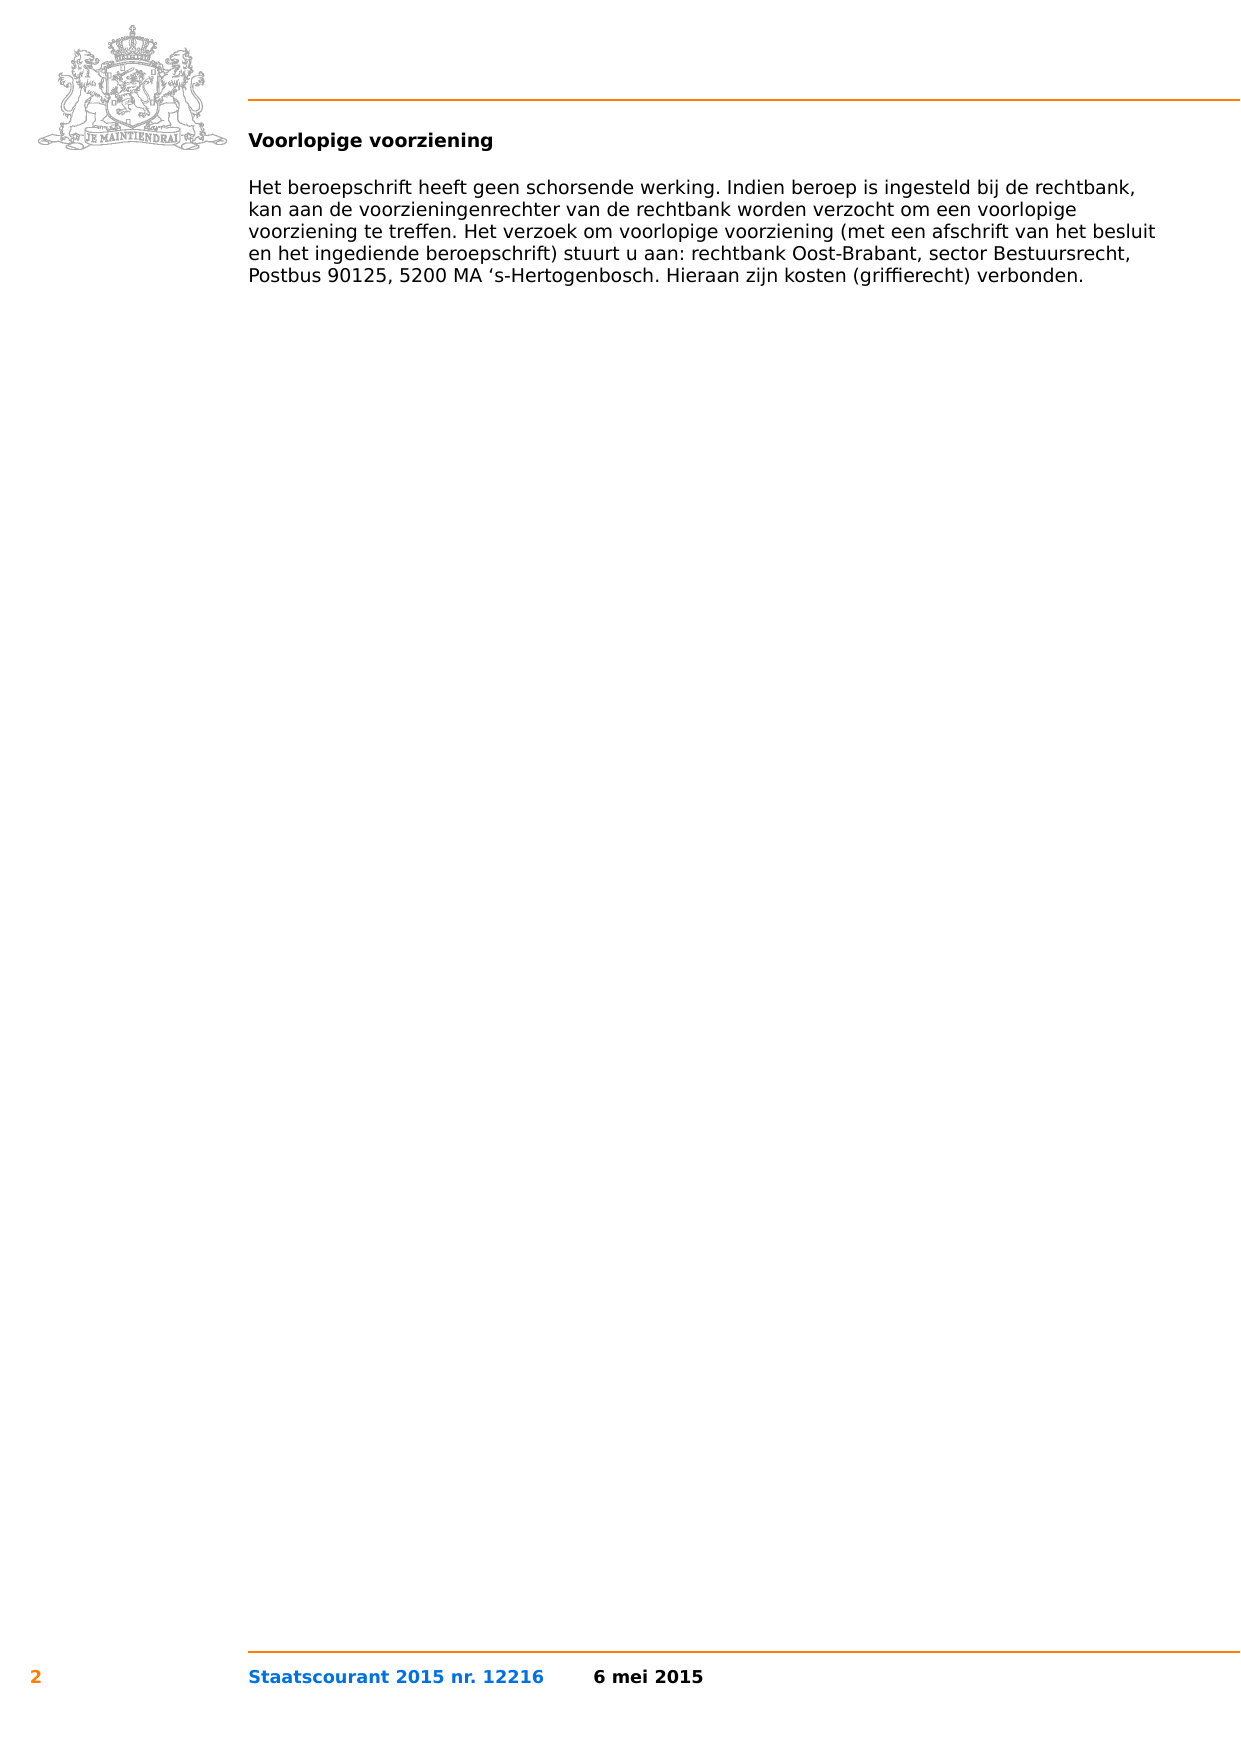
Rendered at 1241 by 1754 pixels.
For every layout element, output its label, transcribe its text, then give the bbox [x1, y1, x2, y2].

text Het beroepschrift heeft geen schorsende werking. Indien beroep is ingesteld bij de rechtbank, kan aan de voorzieningenrechter van de rechtbank worden verzocht om een voorlopige voorziening te treffen. Het verzoek om voorlopige voorziening (met een afschrift van het besluit en het ingediende beroepschrift) stuurt u aan: rechtbank Oost-Brabant, sector Bestuursrecht, Postbus 90125, 5200 MA ‘s-Hertogenbosch. Hieraan zijn kosten (griffierecht) verbonden. [248, 177, 1163, 287]
subtitle Voorlopige voorziening [248, 130, 1163, 152]
picture [38, 25, 227, 150]
